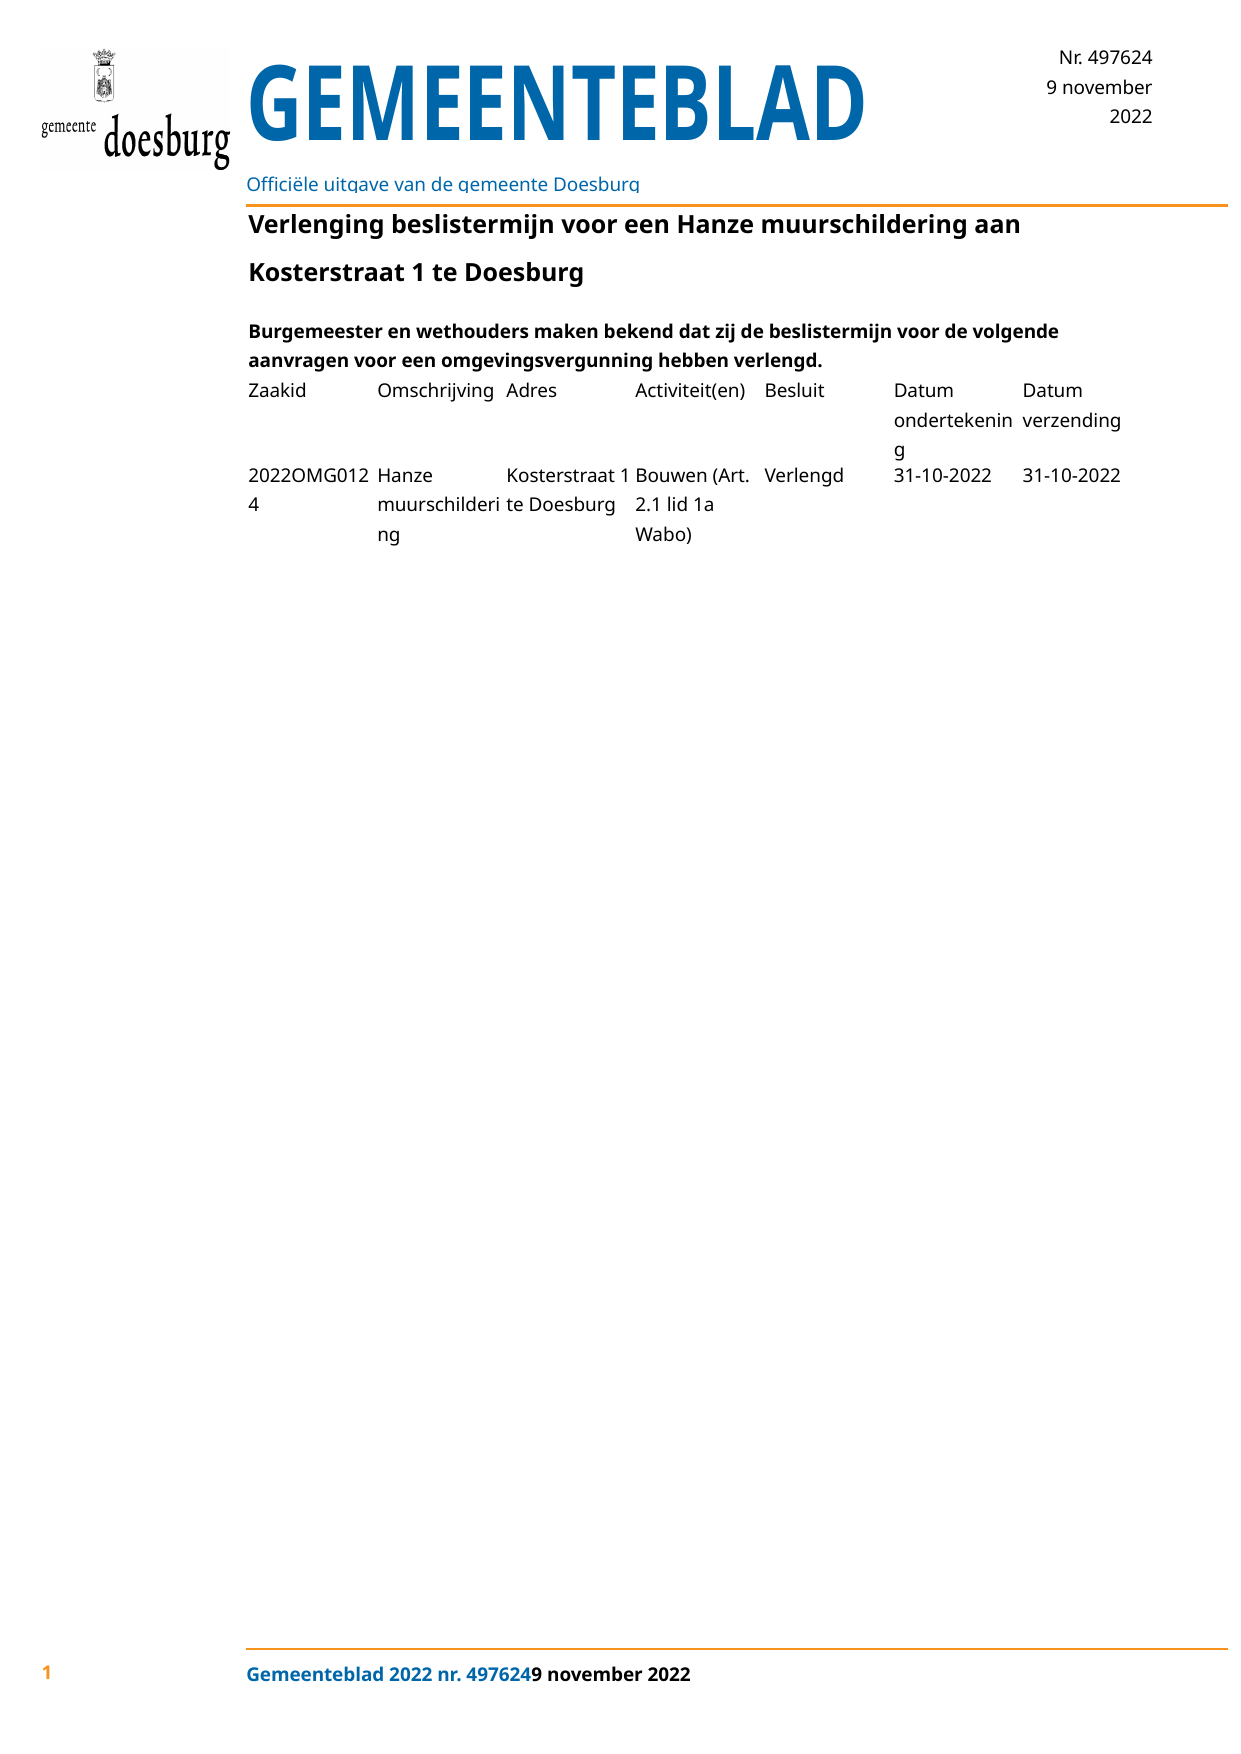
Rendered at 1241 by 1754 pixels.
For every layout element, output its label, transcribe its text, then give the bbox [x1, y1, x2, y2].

table_header Activiteit(en) [635, 377, 764, 462]
table_cell Bouwen (Art. 2.1 lid 1a Wabo) [635, 462, 764, 547]
text Burgemeester en wethouders maken bekend dat zij de beslistermijn voor de volgende aanvragen voor een omgevingsvergunning hebben verlengd. [248, 318, 1152, 373]
table_header Datum verzending [1023, 377, 1152, 462]
text Verlenging beslistermijn voor een Hanze muurschildering aan Kosterstraat 1 te Doesburg [248, 207, 1152, 288]
table_cell Verlengd [764, 462, 893, 547]
table_cell Kosterstraat 1 te Doesburg [506, 462, 635, 547]
table_header Besluit [764, 377, 893, 462]
table_header Adres [506, 377, 635, 462]
table_cell 31-10-2022 [1023, 462, 1152, 547]
table_header Datum ondertekening [894, 377, 1022, 462]
table_header Zaakid [248, 377, 377, 462]
table_header Omschrijving [377, 377, 506, 462]
table_cell Hanze muurschildering [377, 462, 506, 547]
picture [41, 47, 231, 172]
table_cell 31-10-2022 [894, 462, 1022, 547]
table_cell 2022OMG0124 [248, 462, 377, 547]
